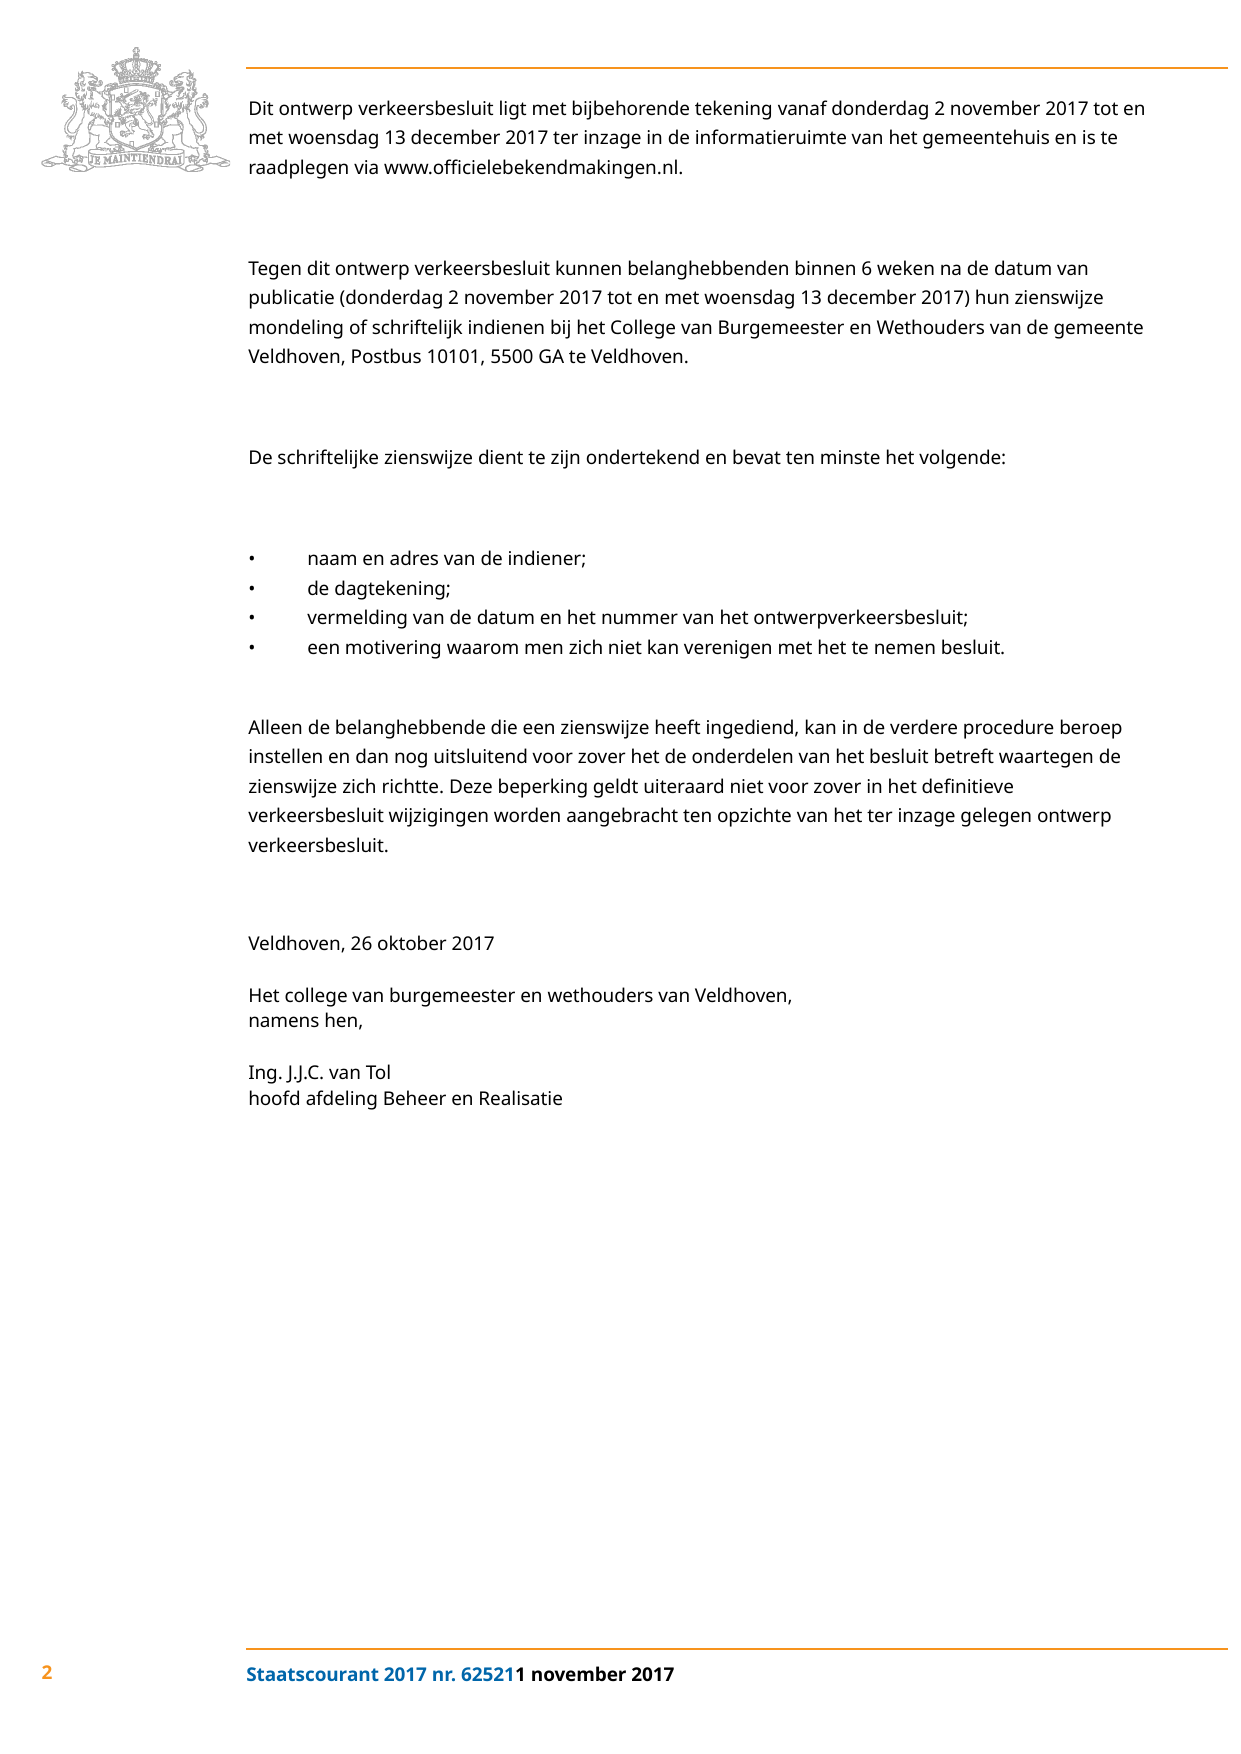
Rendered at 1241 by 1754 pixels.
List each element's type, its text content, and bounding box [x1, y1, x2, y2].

text Ing. J.J.C. van Tol [248, 1059, 1152, 1085]
text Het college van burgemeester en wethouders van Veldhoven, [248, 982, 1152, 1008]
text namens hen, [248, 1008, 1152, 1033]
list de dagtekening; [248, 575, 1152, 601]
text Alleen de belanghebbende die een zienswijze heeft ingediend, kan in de verdere procedure beroep instellen en dan nog uitsluitend voor zover het de onderdelen van het besluit betreft waartegen de zienswijze zich richtte. Deze beperking geldt uiteraard niet voor zover in het definitieve verkeersbesluit wijzigingen worden aangebracht ten opzichte van het ter inzage gelegen ontwerp verkeersbesluit. [248, 714, 1152, 858]
text De schriftelijke zienswijze dient te zijn ondertekend en bevat ten minste het volgende: [248, 444, 1152, 470]
list vermelding van de datum en het nummer van het ontwerpverkeersbesluit; [248, 604, 1152, 630]
text Tegen dit ontwerp verkeersbesluit kunnen belanghebbenden binnen 6 weken na de datum van publicatie (donderdag 2 november 2017 tot en met woensdag 13 december 2017) hun zienswijze mondeling of schriftelijk indienen bij het College van Burgemeester en Wethouders van de gemeente Veldhoven, Postbus 10101, 5500 GA te Veldhoven. [248, 255, 1152, 369]
picture [41, 47, 231, 172]
text hoofd afdeling Beheer en Realisatie [248, 1085, 1152, 1111]
text Dit ontwerp verkeersbesluit ligt met bijbehorende tekening vanaf donderdag 2 november 2017 tot en met woensdag 13 december 2017 ter inzage in de informatieruimte van het gemeentehuis en is te raadplegen via www.officielebekendmakingen.nl. [248, 95, 1152, 180]
list een motivering waarom men zich niet kan verenigen met het te nemen besluit. [248, 634, 1152, 660]
list naam en adres van de indiener; [248, 545, 1152, 571]
text Veldhoven, 26 oktober 2017 [248, 931, 1152, 956]
